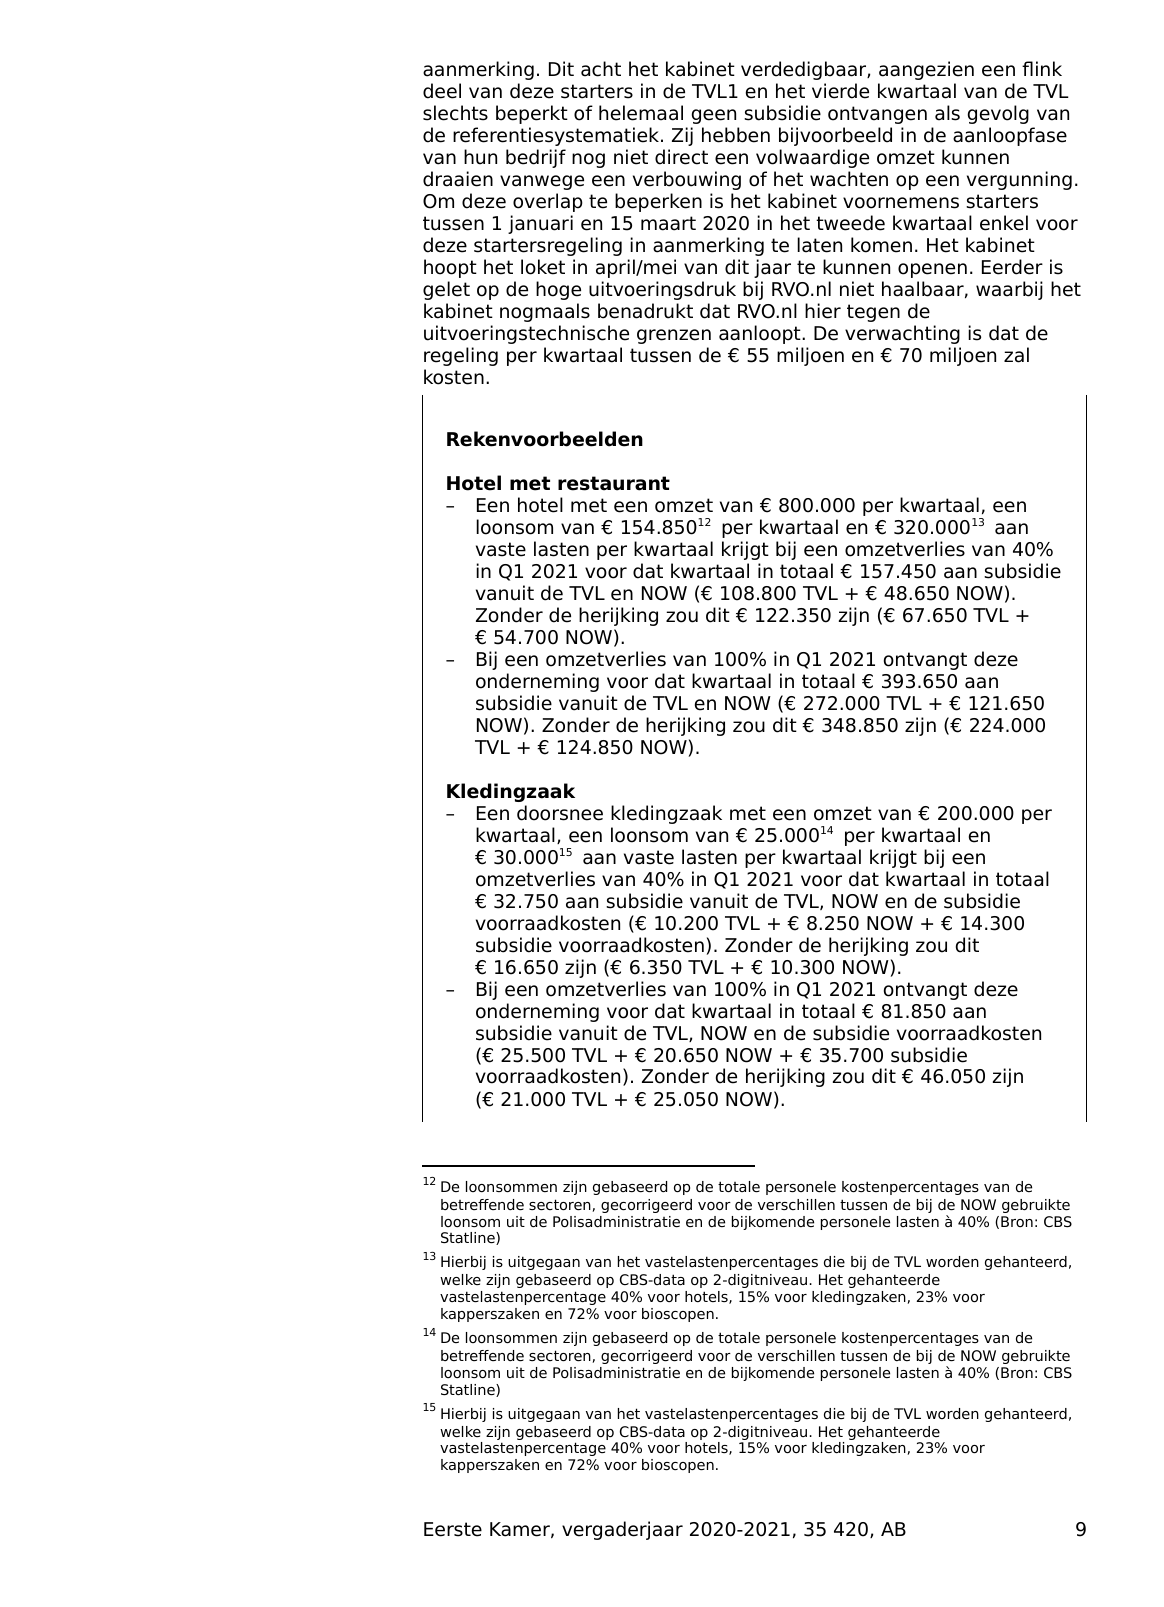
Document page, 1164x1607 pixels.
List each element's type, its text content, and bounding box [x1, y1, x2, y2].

text aanmerking. Dit acht het kabinet verdedigbaar, aangezien een flink deel van deze starters in de TVL1 en het vierde kwartaal van de TVL slechts beperkt of helemaal geen subsidie ontvangen als gevolg van de referentiesystematiek. Zij hebben bijvoorbeeld in de aanloopfase van hun bedrijf nog niet direct een volwaardige omzet kunnen draaien vanwege een verbouwing of het wachten op een vergunning. Om deze overlap te beperken is het kabinet voornemens starters tussen 1 januari en 15 maart 2020 in het tweede kwartaal enkel voor deze startersregeling in aanmerking te laten komen. Het kabinet hoopt het loket in april/mei van dit jaar te kunnen openen. Eerder is gelet op de hoge uitvoeringsdruk bij RVO.nl niet haalbaar, waarbij het kabinet nogmaals benadrukt dat RVO.nl hier tegen de uitvoeringstechnische grenzen aanloopt. De verwachting is dat de regeling per kwartaal tussen de € 55 miljoen en € 70 miljoen zal kosten. [422, 59, 1087, 389]
table_header Rekenvoorbeelden Hotel met restaurant – Een hotel met een omzet van € 800.000 per kwartaal, een loonsom van € 154.850 per kwartaal en € 320.000 aan vaste lasten per kwartaal krijgt bij een omzetverlies van 40% in Q1 2021 voor dat kwartaal in totaal € 157.450 aan subsidie vanuit de TVL en NOW (€ 108.800 TVL + € 48.650 NOW). Zonder de herijking zou dit € 122.350 zijn (€ 67.650 TVL + € 54.700 NOW). – Bij een omzetverlies van 100% in Q1 2021 ontvangt deze onderneming voor dat kwartaal in totaal € 393.650 aan subsidie vanuit de TVL en NOW (€ 272.000 TVL + € 121.650 NOW). Zonder de herijking zou dit € 348.850 zijn (€ 224.000 TVL + € 124.850 NOW). Kledingzaak – Een doorsnee kledingzaak met een omzet van € 200.000 per kwartaal, een loonsom van € 25.000 per kwartaal en € 30.000 aan vaste lasten per kwartaal krijgt bij een omzetverlies van 40% in Q1 2021 voor dat kwartaal in totaal € 32.750 aan subsidie vanuit de TVL, NOW en de subsidie voorraadkosten (€ 10.200 TVL + € 8.250 NOW + € 14.300 subsidie voorraadkosten). Zonder de herijking zou dit € 16.650 zijn (€ 6.350 TVL + € 10.300 NOW). – Bij een omzetverlies van 100% in Q1 2021 ontvangt deze onderneming voor dat kwartaal in totaal € 81.850 aan subsidie vanuit de TVL, NOW en de subsidie voorraadkosten (€ 25.500 TVL + € 20.650 NOW + € 35.700 subsidie voorraadkosten). Zonder de herijking zou dit € 46.050 zijn (€ 21.000 TVL + € 25.050 NOW). [423, 395, 1086, 1122]
